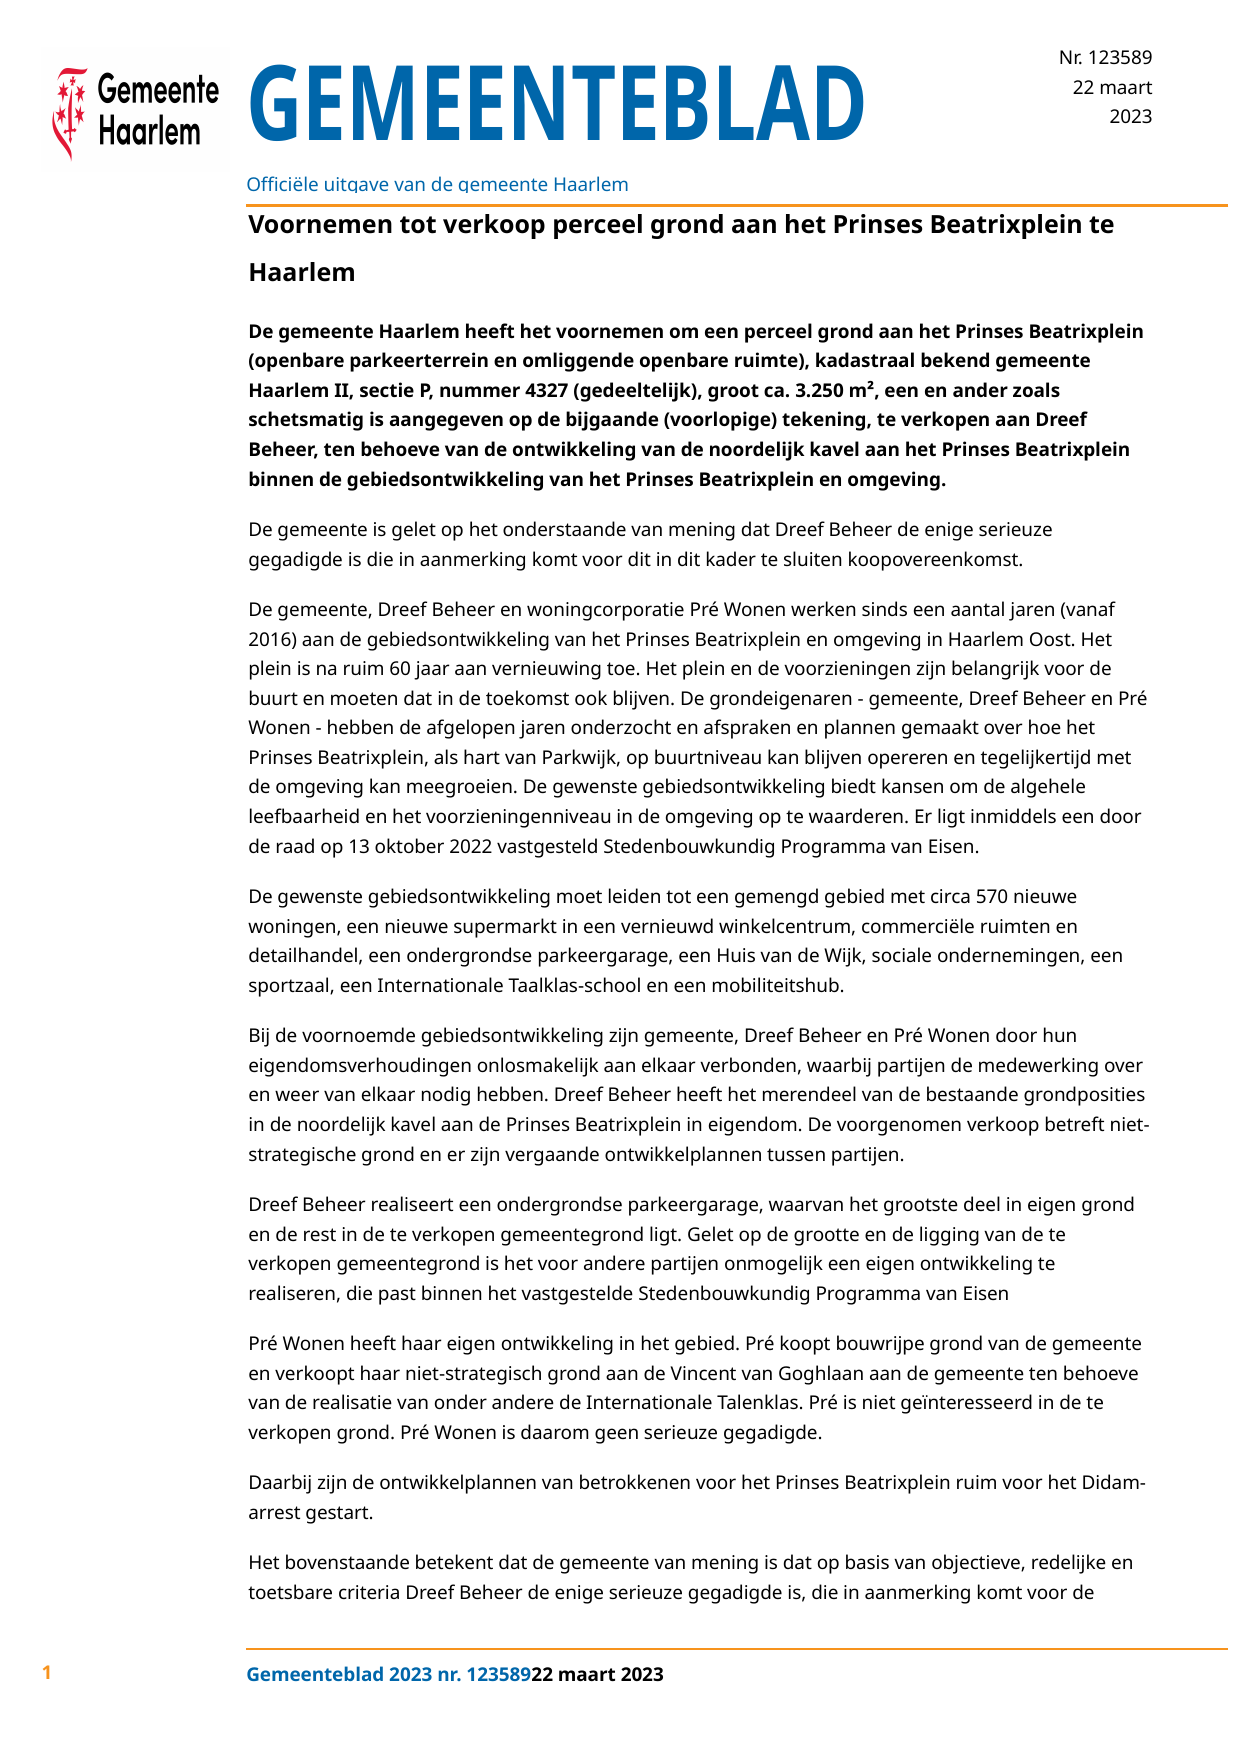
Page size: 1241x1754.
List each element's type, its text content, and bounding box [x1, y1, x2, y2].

text Daarbij zijn de ontwikkelplannen van betrokkenen voor het Prinses Beatrixplein ruim voor het Didam-arrest gestart. [248, 1469, 1152, 1525]
text Voornemen tot verkoop perceel grond aan het Prinses Beatrixplein te Haarlem [248, 207, 1152, 288]
text Dreef Beheer realiseert een ondergrondse parkeergarage, waarvan het grootste deel in eigen grond en de rest in de te verkopen gemeentegrond ligt. Gelet op de grootte en de ligging van de te verkopen gemeentegrond is het voor andere partijen onmogelijk een eigen ontwikkeling te realiseren, die past binnen het vastgestelde Stedenbouwkundig Programma van Eisen [248, 1191, 1152, 1306]
text Pré Wonen heeft haar eigen ontwikkeling in het gebied. Pré koopt bouwrijpe grond van de gemeente en verkoopt haar niet-strategisch grond aan de Vincent van Goghlaan aan de gemeente ten behoeve van de realisatie van onder andere de Internationale Talenklas. Pré is niet geïnteresseerd in de te verkopen grond. Pré Wonen is daarom geen serieuze gegadigde. [248, 1330, 1152, 1445]
text Het bovenstaande betekent dat de gemeente van mening is dat op basis van objectieve, redelijke en toetsbare criteria Dreef Beheer de enige serieuze gegadigde is, die in aanmerking komt voor de [248, 1549, 1152, 1605]
text De gemeente is gelet op het onderstaande van mening dat Dreef Beheer de enige serieuze gegadigde is die in aanmerking komt voor dit in dit kader te sluiten koopovereenkomst. [248, 516, 1152, 572]
text De gemeente Haarlem heeft het voornemen om een perceel grond aan het Prinses Beatrixplein (openbare parkeerterrein en omliggende openbare ruimte), kadastraal bekend gemeente Haarlem II, sectie P, nummer 4327 (gedeeltelijk), groot ca. 3.250 m², een en ander zoals schetsmatig is aangegeven op de bijgaande (voorlopige) tekening, te verkopen aan Dreef Beheer, ten behoeve van de ontwikkeling van de noordelijk kavel aan het Prinses Beatrixplein binnen de gebiedsontwikkeling van het Prinses Beatrixplein en omgeving. [248, 318, 1152, 492]
text De gewenste gebiedsontwikkeling moet leiden tot een gemengd gebied met circa 570 nieuwe woningen, een nieuwe supermarkt in een vernieuwd winkelcentrum, commerciële ruimten en detailhandel, een ondergrondse parkeergarage, een Huis van de Wijk, sociale ondernemingen, een sportzaal, een Internationale Taalklas-school en een mobiliteitshub. [248, 883, 1152, 998]
text De gemeente, Dreef Beheer en woningcorporatie Pré Wonen werken sinds een aantal jaren (vanaf 2016) aan de gebiedsontwikkeling van het Prinses Beatrixplein en omgeving in Haarlem Oost. Het plein is na ruim 60 jaar aan vernieuwing toe. Het plein en de voorzieningen zijn belangrijk voor de buurt en moeten dat in de toekomst ook blijven. De grondeigenaren - gemeente, Dreef Beheer en Pré Wonen - hebben de afgelopen jaren onderzocht en afspraken en plannen gemaakt over hoe het Prinses Beatrixplein, als hart van Parkwijk, op buurtniveau kan blijven opereren en tegelijkertijd met de omgeving kan meegroeien. De gewenste gebiedsontwikkeling biedt kansen om de algehele leefbaarheid en het voorzieningenniveau in de omgeving op te waarderen. Er ligt inmiddels een door de raad op 13 oktober 2022 vastgesteld Stedenbouwkundig Programma van Eisen. [248, 596, 1152, 859]
picture [41, 47, 231, 172]
text Bij de voornoemde gebiedsontwikkeling zijn gemeente, Dreef Beheer en Pré Wonen door hun eigendomsverhoudingen onlosmakelijk aan elkaar verbonden, waarbij partijen de medewerking over en weer van elkaar nodig hebben. Dreef Beheer heeft het merendeel van de bestaande grondposities in de noordelijk kavel aan de Prinses Beatrixplein in eigendom. De voorgenomen verkoop betreft niet-strategische grond en er zijn vergaande ontwikkelplannen tussen partijen. [248, 1022, 1152, 1167]
